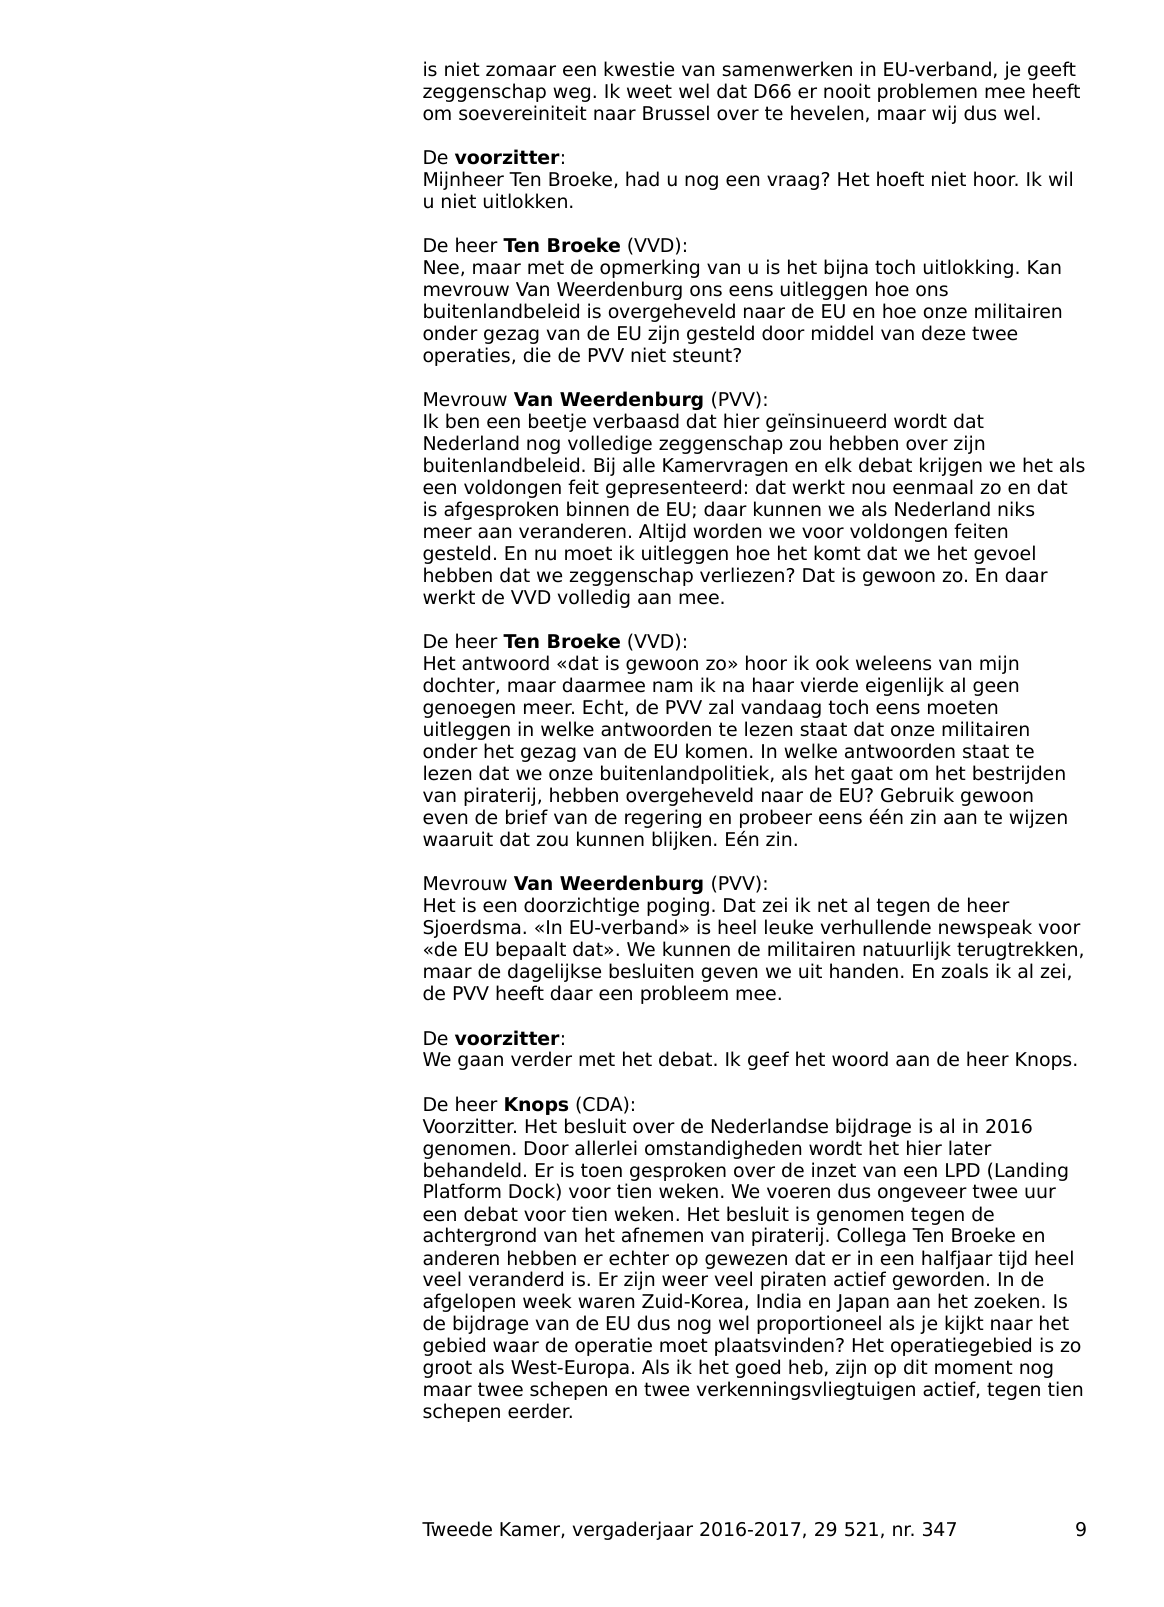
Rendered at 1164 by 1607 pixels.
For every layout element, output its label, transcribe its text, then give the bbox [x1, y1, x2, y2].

text De voorzitter: [422, 147, 1087, 169]
text De voorzitter: [422, 1027, 1087, 1049]
text Mevrouw Van Weerdenburg (PVV): [422, 389, 1087, 411]
text De heer Ten Broeke (VVD): [422, 631, 1087, 653]
text Het antwoord «dat is gewoon zo» hoor ik ook weleens van mijn dochter, maar daarmee nam ik na haar vierde eigenlijk al geen genoegen meer. Echt, de PVV zal vandaag toch eens moeten uitleggen in welke antwoorden te lezen staat dat onze militairen onder het gezag van de EU komen. In welke antwoorden staat te lezen dat we onze buitenlandpolitiek, als het gaat om het bestrijden van piraterij, hebben overgeheveld naar de EU? Gebruik gewoon even de brief van de regering en probeer eens één zin aan te wijzen waaruit dat zou kunnen blijken. Eén zin. [422, 653, 1087, 851]
text De heer Knops (CDA): [422, 1093, 1087, 1116]
text Voorzitter. Het besluit over de Nederlandse bijdrage is al in 2016 genomen. Door allerlei omstandigheden wordt het hier later behandeld. Er is toen gesproken over de inzet van een LPD (Landing Platform Dock) voor tien weken. We voeren dus ongeveer twee uur een debat voor tien weken. Het besluit is genomen tegen de achtergrond van het afnemen van piraterij. Collega Ten Broeke en anderen hebben er echter op gewezen dat er in een halfjaar tijd heel veel veranderd is. Er zijn weer veel piraten actief geworden. In de afgelopen week waren Zuid-Korea, India en Japan aan het zoeken. Is de bijdrage van de EU dus nog wel proportioneel als je kijkt naar het gebied waar de operatie moet plaatsvinden? Het operatiegebied is zo groot als West-Europa. Als ik het goed heb, zijn op dit moment nog maar twee schepen en twee verkenningsvliegtuigen actief, tegen tien schepen eerder. [422, 1116, 1087, 1423]
text Ik ben een beetje verbaasd dat hier geïnsinueerd wordt dat Nederland nog volledige zeggenschap zou hebben over zijn buitenlandbeleid. Bij alle Kamervragen en elk debat krijgen we het als een voldongen feit gepresenteerd: dat werkt nou eenmaal zo en dat is afgesproken binnen de EU; daar kunnen we als Nederland niks meer aan veranderen. Altijd worden we voor voldongen feiten gesteld. En nu moet ik uitleggen hoe het komt dat we het gevoel hebben dat we zeggenschap verliezen? Dat is gewoon zo. En daar werkt de VVD volledig aan mee. [422, 411, 1087, 609]
text Het is een doorzichtige poging. Dat zei ik net al tegen de heer Sjoerdsma. «In EU-verband» is heel leuke verhullende newspeak voor «de EU bepaalt dat». We kunnen de militairen natuurlijk terugtrekken, maar de dagelijkse besluiten geven we uit handen. En zoals ik al zei, de PVV heeft daar een probleem mee. [422, 895, 1087, 1005]
text We gaan verder met het debat. Ik geef het woord aan de heer Knops. [422, 1049, 1087, 1071]
text Nee, maar met de opmerking van u is het bijna toch uitlokking. Kan mevrouw Van Weerdenburg ons eens uitleggen hoe ons buitenlandbeleid is overgeheveld naar de EU en hoe onze militairen onder gezag van de EU zijn gesteld door middel van deze twee operaties, die de PVV niet steunt? [422, 257, 1087, 367]
text is niet zomaar een kwestie van samenwerken in EU-verband, je geeft zeggenschap weg. Ik weet wel dat D66 er nooit problemen mee heeft om soevereiniteit naar Brussel over te hevelen, maar wij dus wel. [422, 59, 1087, 125]
text Mijnheer Ten Broeke, had u nog een vraag? Het hoeft niet hoor. Ik wil u niet uitlokken. [422, 169, 1087, 213]
text De heer Ten Broeke (VVD): [422, 235, 1087, 257]
text Mevrouw Van Weerdenburg (PVV): [422, 873, 1087, 895]
